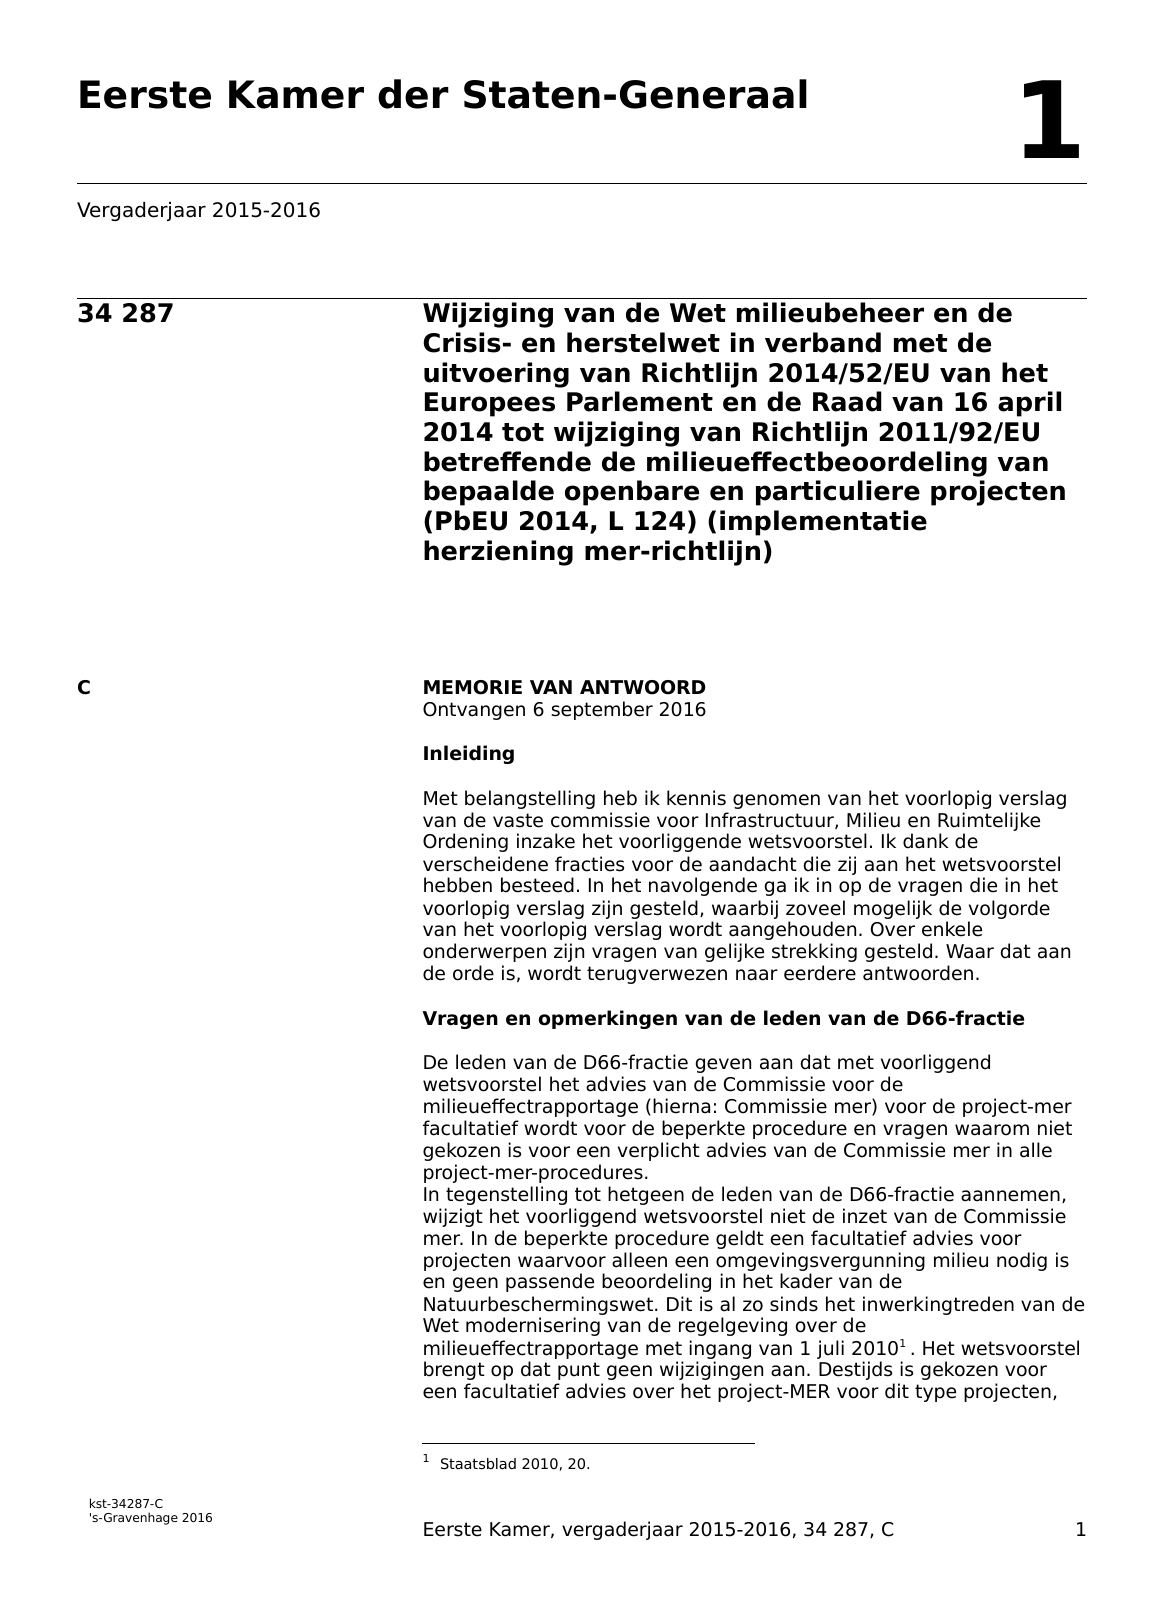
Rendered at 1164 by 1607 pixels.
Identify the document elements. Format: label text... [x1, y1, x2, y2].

subtitle Inleiding [422, 743, 1087, 765]
subtitle 34 287 Wijziging van de Wet milieubeheer en de Crisis- en herstelwet in verband met de uitvoering van Richtlijn 2014/52/EU van het Europees Parlement en de Raad van 16 april 2014 tot wijziging van Richtlijn 2011/92/EU betreffende de milieueffectbeoordeling van bepaalde openbare en particuliere projecten (PbEU 2014, L 124) (implementatie herziening mer-richtlijn) [77, 299, 1087, 566]
text Met belangstelling heb ik kennis genomen van het voorlopig verslag van de vaste commissie voor Infrastructuur, Milieu en Ruimtelijke Ordening inzake het voorliggende wetsvoorstel. Ik dank de verscheidene fracties voor de aandacht die zij aan het wetsvoorstel hebben besteed. In het navolgende ga ik in op de vragen die in het voorlopig verslag zijn gesteld, waarbij zoveel mogelijk de volgorde van het voorlopig verslag wordt aangehouden. Over enkele onderwerpen zijn vragen van gelijke strekking gesteld. Waar dat aan de orde is, wordt terugverwezen naar eerdere antwoorden. [422, 787, 1087, 985]
text De leden van de D66-fractie geven aan dat met voorliggend wetsvoorstel het advies van de Commissie voor de milieueffectrapportage (hierna: Commissie mer) voor de project-mer facultatief wordt voor de beperkte procedure en vragen waarom niet gekozen is voor een verplicht advies van de Commissie mer in alle project-mer-procedures. [422, 1052, 1087, 1183]
table_header 1 [886, 59, 1087, 183]
text Staatsblad 2010, 20. [422, 1452, 1087, 1474]
text Ontvangen 6 september 2016 [422, 699, 1087, 721]
text 's-Gravenhage 2016 [88, 1511, 323, 1525]
text In tegenstelling tot hetgeen de leden van de D66-fractie aannemen, wijzigt het voorliggend wetsvoorstel niet de inzet van de Commissie mer. In de beperkte procedure geldt een facultatief advies voor projecten waarvoor alleen een omgevingsvergunning milieu nodig is en geen passende beoordeling in het kader van de Natuurbeschermingswet. Dit is al zo sinds het inwerkingtreden van de Wet modernisering van de regelgeving over de milieueffectrapportage met ingang van 1 juli 2010. Het wetsvoorstel brengt op dat punt geen wijzigingen aan. Destijds is gekozen voor een facultatief advies over het project-MER voor dit type projecten, [422, 1183, 1087, 1403]
subtitle Vragen en opmerkingen van de leden van de D66-fractie [422, 1007, 1087, 1029]
subtitle C MEMORIE VAN ANTWOORD [77, 677, 1087, 699]
table_header Eerste Kamer der Staten-Generaal [77, 59, 886, 183]
text kst-34287-C [88, 1497, 323, 1511]
table_cell Vergaderjaar 2015-2016 [77, 184, 1087, 298]
